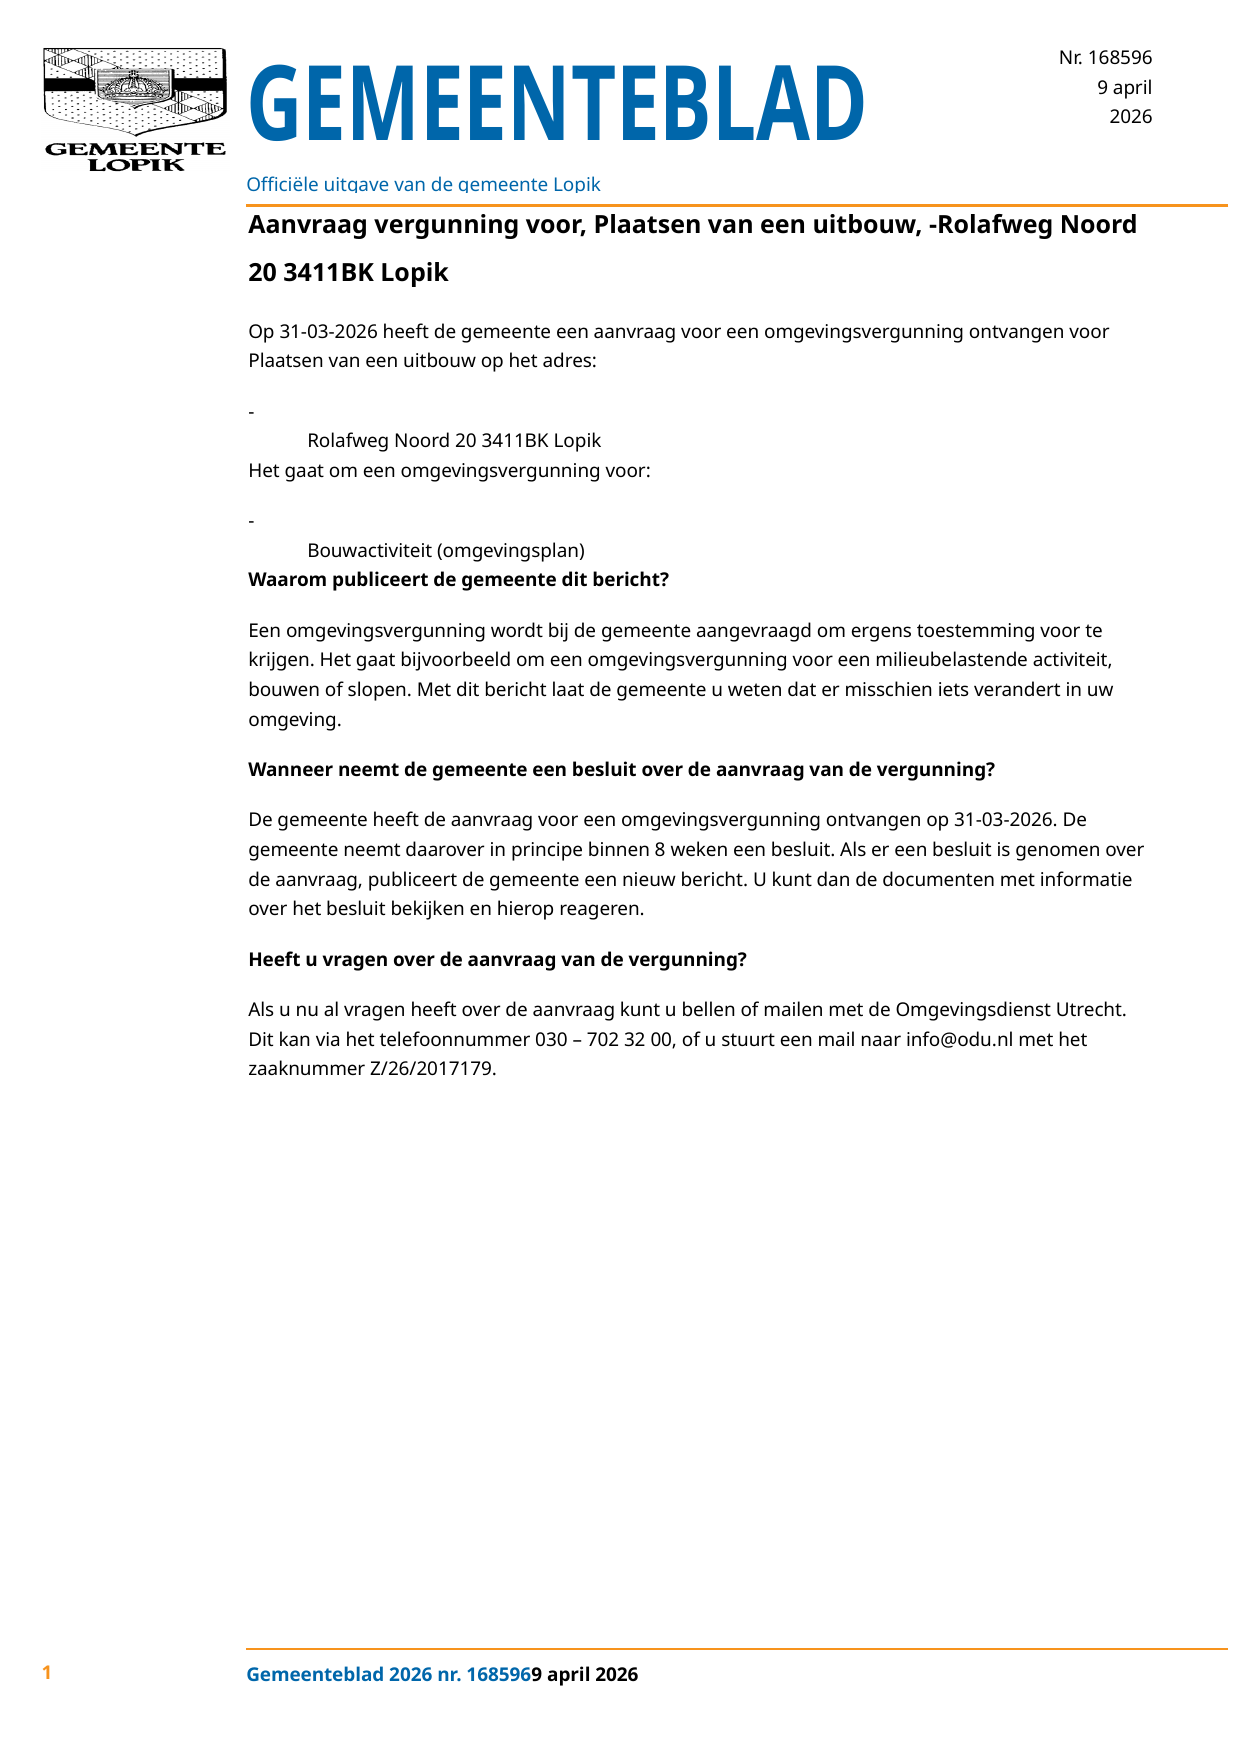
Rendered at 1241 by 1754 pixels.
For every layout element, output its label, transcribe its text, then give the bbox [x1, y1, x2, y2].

list Rolafweg Noord 20 3411BK Lopik [248, 427, 1152, 453]
text Heeft u vragen over de aanvraag van de vergunning? [248, 946, 1152, 972]
text Aanvraag vergunning voor, Plaatsen van een uitbouw, -Rolafweg Noord 20 3411BK Lopik [248, 207, 1152, 288]
text Als u nu al vragen heeft over de aanvraag kunt u bellen of mailen met de Omgevingsdienst Utrecht. Dit kan via het telefoonnummer 030 – 702 32 00, of u stuurt een mail naar info@odu.nl met het zaaknummer Z/26/2017179. [248, 996, 1152, 1081]
picture [41, 47, 231, 172]
list Bouwactiviteit (omgevingsplan) [248, 537, 1152, 563]
text Waarom publiceert de gemeente dit bericht? [248, 567, 1152, 592]
text Op 31-03-2026 heeft de gemeente een aanvraag voor een omgevingsvergunning ontvangen voor Plaatsen van een uitbouw op het adres: [248, 318, 1152, 373]
text Een omgevingsvergunning wordt bij de gemeente aangevraagd om ergens toestemming voor te krijgen. Het gaat bijvoorbeeld om een omgevingsvergunning voor een milieubelastende activiteit, bouwen of slopen. Met dit bericht laat de gemeente u weten dat er misschien iets verandert in uw omgeving. [248, 617, 1152, 732]
text De gemeente heeft de aanvraag voor een omgevingsvergunning ontvangen op 31-03-2026. De gemeente neemt daarover in principe binnen 8 weken een besluit. Als er een besluit is genomen over de aanvraag, publiceert de gemeente een nieuw bericht. U kunt dan de documenten met informatie over het besluit bekijken en hierop reageren. [248, 807, 1152, 921]
text Het gaat om een omgevingsvergunning voor: [248, 457, 1152, 483]
text Wanneer neemt de gemeente een besluit over de aanvraag van de vergunning? [248, 756, 1152, 782]
